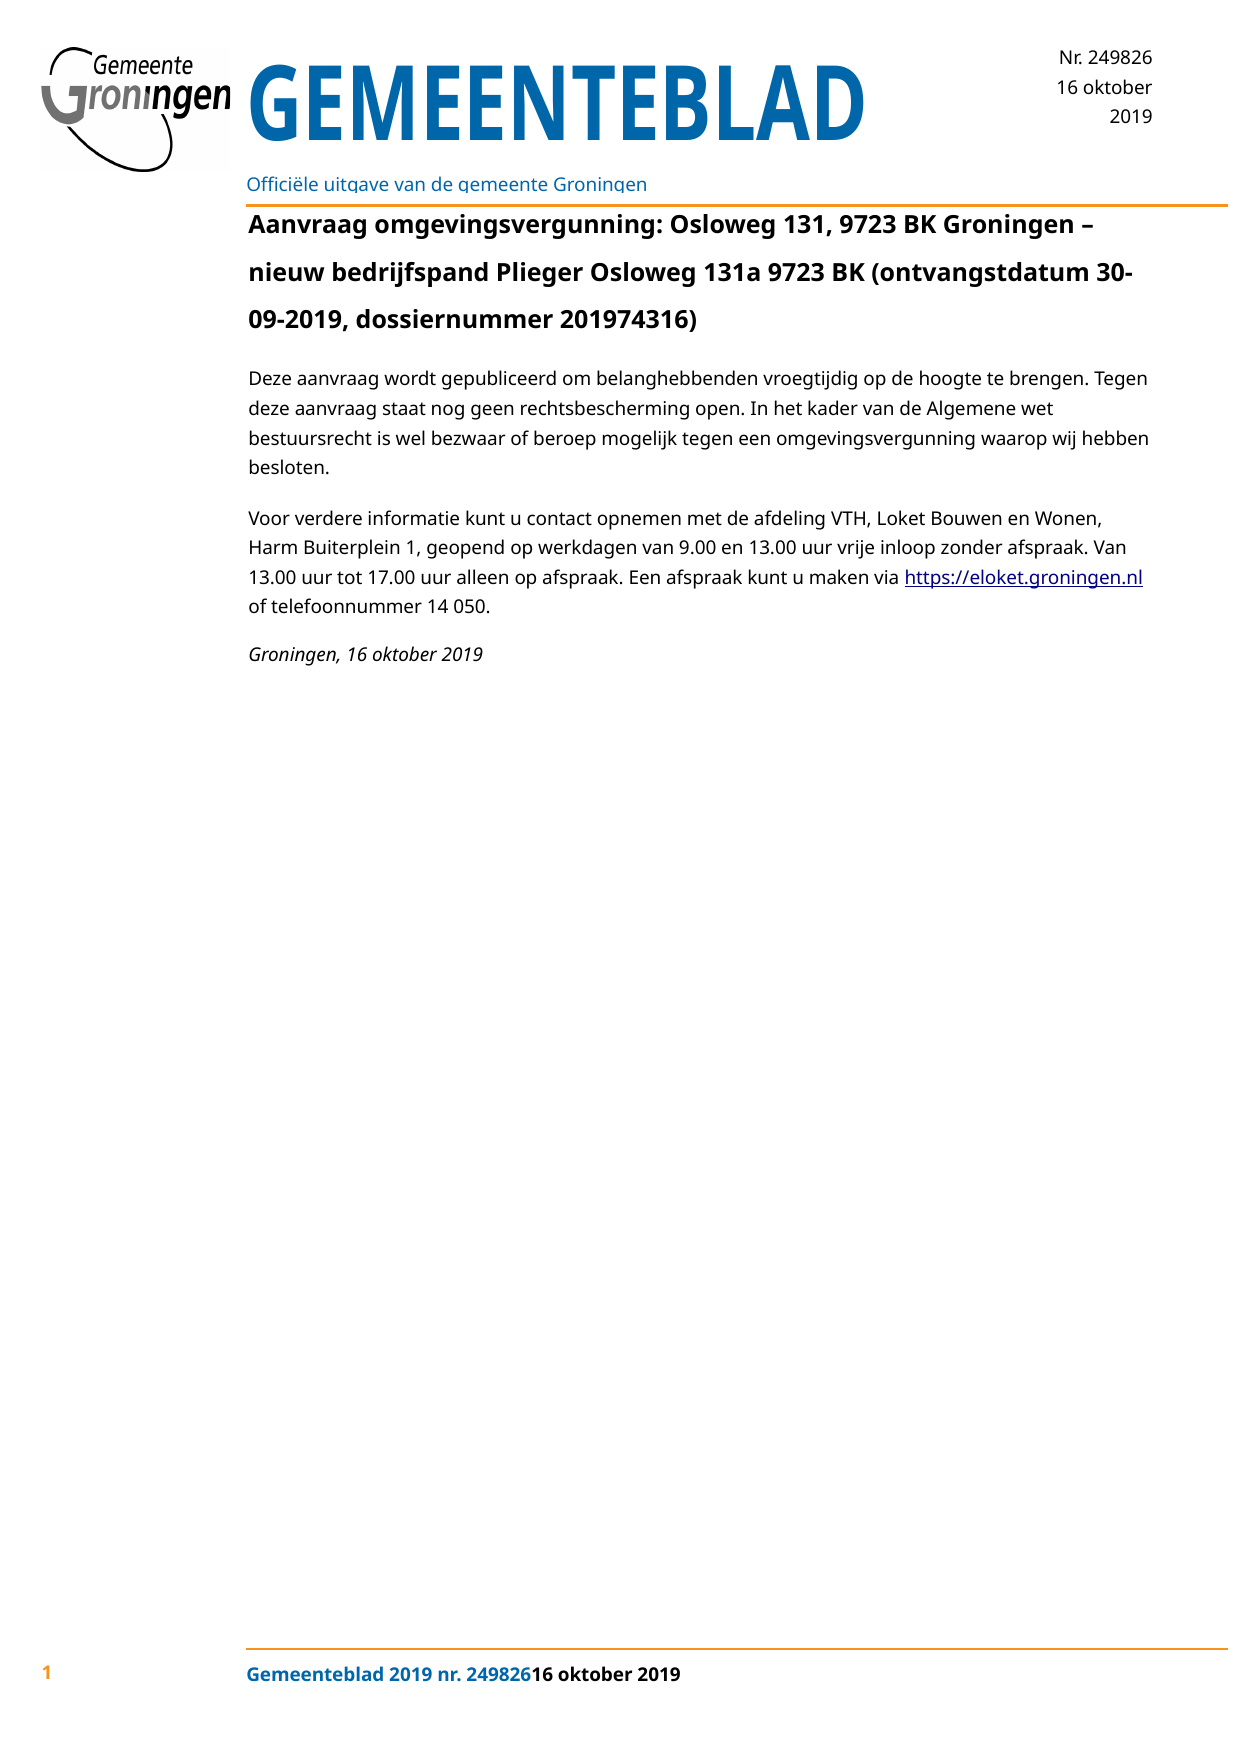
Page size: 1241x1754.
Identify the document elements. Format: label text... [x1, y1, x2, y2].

text Aanvraag omgevingsvergunning: Osloweg 131, 9723 BK Groningen – nieuw bedrijfspand Plieger Osloweg 131a 9723 BK (ontvangstdatum 30-09-2019, dossiernummer 201974316) [248, 207, 1152, 336]
text Deze aanvraag wordt gepubliceerd om belanghebbenden vroegtijdig op de hoogte te brengen. Tegen deze aanvraag staat nog geen rechtsbescherming open. In het kader van de Algemene wet bestuursrecht is wel bezwaar of beroep mogelijk tegen een omgevingsvergunning waarop wij hebben besloten. [248, 366, 1152, 480]
text Groningen, 16 oktober 2019 [248, 641, 1152, 667]
picture [41, 47, 231, 172]
text Voor verdere informatie kunt u contact opnemen met de afdeling VTH, Loket Bouwen en Wonen, Harm Buiterplein 1, geopend op werkdagen van 9.00 en 13.00 uur vrije inloop zonder afspraak. Van 13.00 uur tot 17.00 uur alleen op afspraak. Een afspraak kunt u maken via https://eloket.groningen.nl of telefoonnummer 14 050. [248, 505, 1152, 619]
